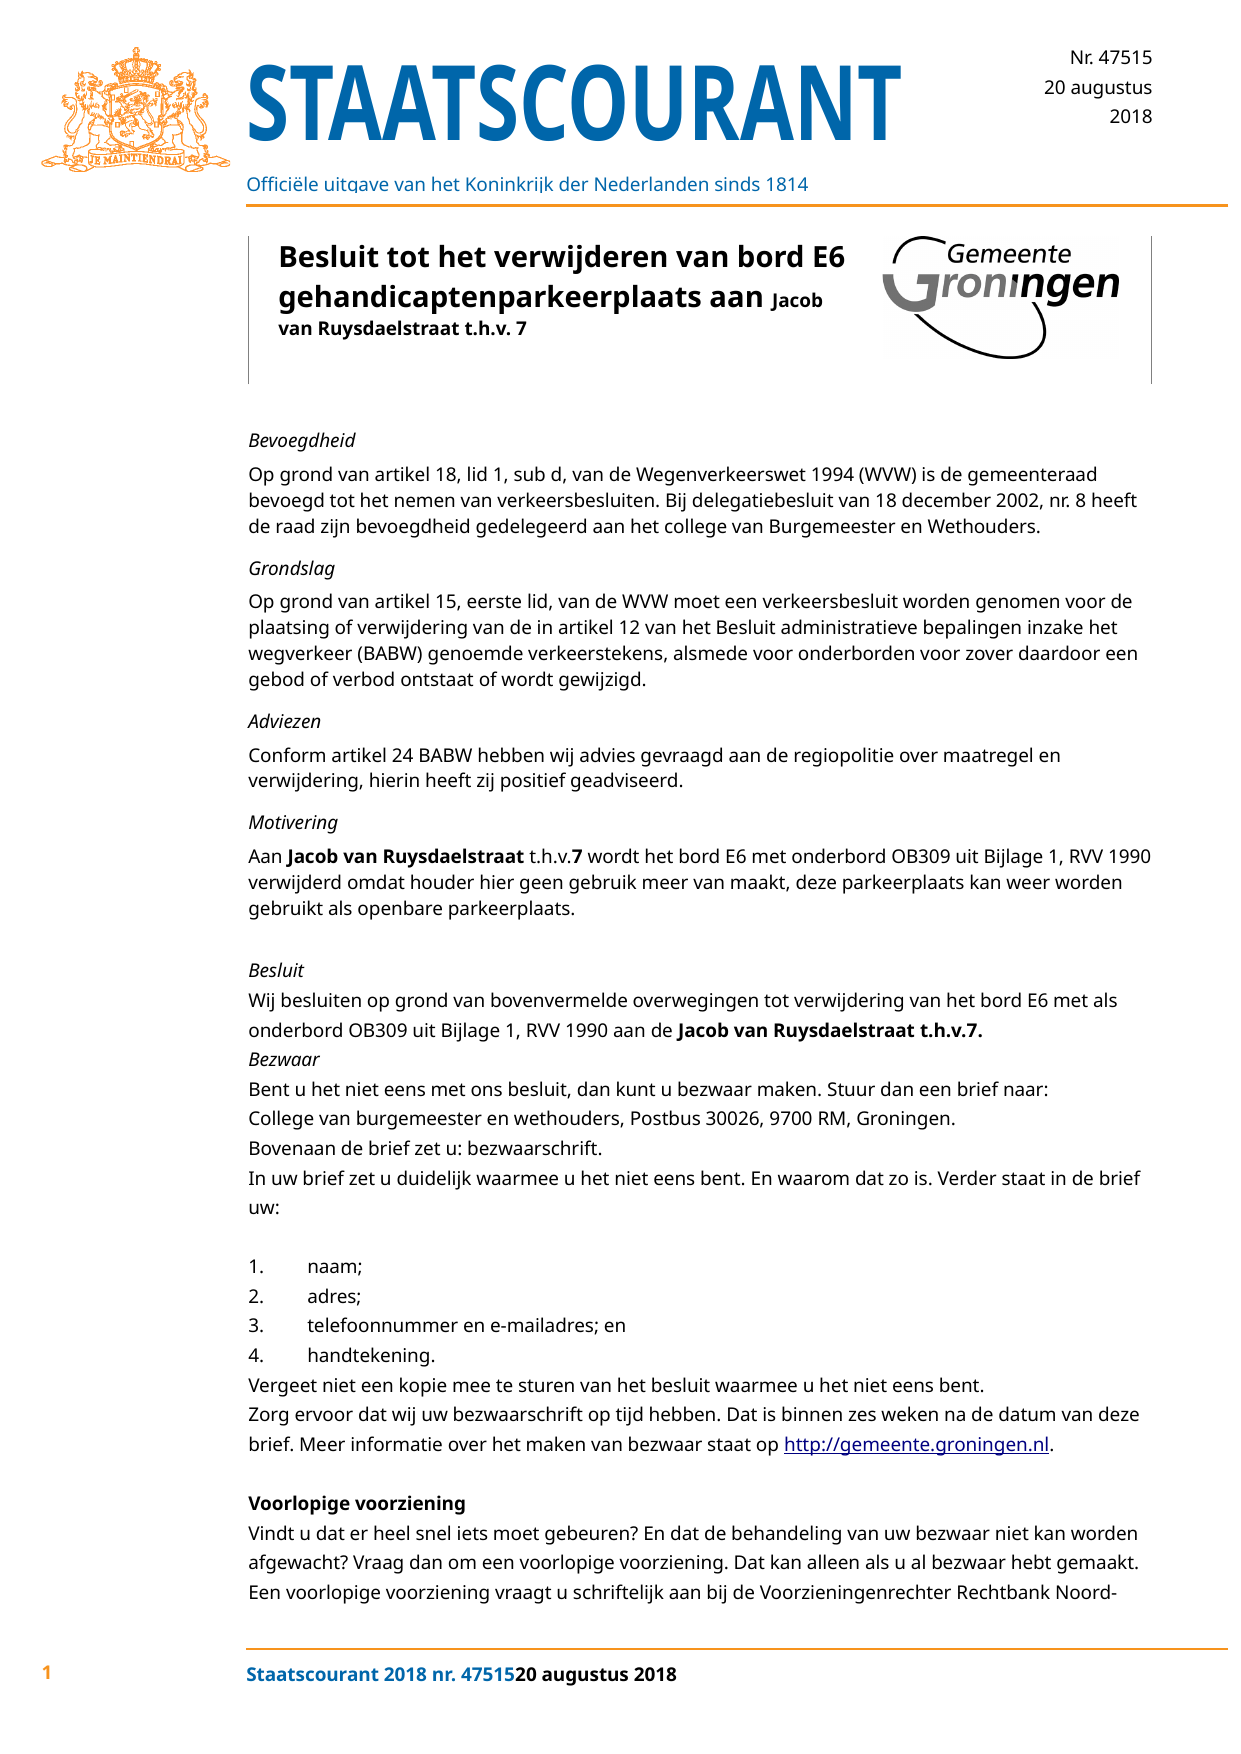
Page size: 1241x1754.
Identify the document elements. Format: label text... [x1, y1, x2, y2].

text Adviezen [248, 708, 1152, 733]
text Op grond van artikel 18, lid 1, sub d, van de Wegenverkeerswet 1994 (WVW) is de gemeenteraad bevoegd tot het nemen van verkeersbesluiten. Bij delegatiebesluit van 18 december 2002, nr. 8 heeft de raad zijn bevoegdheid gedelegeerd aan het college van Burgemeester en Wethouders. [248, 461, 1152, 538]
table_header Besluit tot het verwijderen van bord E6 gehandicaptenparkeerplaats aan Jacob van Ruysdaelstraat t.h.v. 7 [249, 236, 850, 384]
list naam; [248, 1253, 1152, 1279]
table_header [850, 236, 882, 358]
text Motivering [248, 809, 1152, 835]
table_header [850, 359, 1151, 384]
list telefoonnummer en e-mailadres; en [248, 1313, 1152, 1338]
text Vergeet niet een kopie mee te sturen van het besluit waarmee u het niet eens bent. [248, 1372, 1152, 1398]
list adres; [248, 1283, 1152, 1309]
text Zorg ervoor dat wij uw bezwaarschrift op tijd hebben. Dat is binnen zes weken na de datum van deze brief. Meer informatie over het maken van bezwaar staat op http://gemeente.groningen.nl. [248, 1401, 1152, 1457]
table_header [1119, 236, 1151, 358]
text In uw brief zet u duidelijk waarmee u het niet eens bent. En waarom dat zo is. Verder staat in de brief uw: [248, 1165, 1152, 1220]
text Aan Jacob van Ruysdaelstraat t.h.v.7 wordt het bord E6 met onderbord OB309 uit Bijlage 1, RVV 1990 verwijderd omdat houder hier geen gebruik meer van maakt, deze parkeerplaats kan weer worden gebruikt als openbare parkeerplaats. [248, 843, 1152, 921]
picture [882, 236, 1119, 359]
text Conform artikel 24 BABW hebben wij advies gevraagd aan de regiopolitie over maatregel en verwijdering, hierin heeft zij positief geadviseerd. [248, 742, 1152, 793]
text Bezwaar [248, 1046, 1152, 1072]
text Wij besluiten op grond van bovenvermelde overwegingen tot verwijdering van het bord E6 met als onderbord OB309 uit Bijlage 1, RVV 1990 aan de Jacob van Ruysdaelstraat t.h.v.7. [248, 987, 1152, 1043]
text Voorlopige voorziening [248, 1490, 1152, 1516]
text Bovenaan de brief zet u: bezwaarschrift. [248, 1135, 1152, 1161]
text Besluit [248, 958, 1152, 983]
text Bevoegdheid [248, 427, 1152, 453]
picture [41, 47, 231, 172]
text Vindt u dat er heel snel iets moet gebeuren? En dat de behandeling van uw bezwaar niet kan worden afgewacht? Vraag dan om een voorlopige voorziening. Dat kan alleen als u al bezwaar hebt gemaakt. Een voorlopige voorziening vraagt u schriftelijk aan bij de Voorzieningenrechter Rechtbank Noord- [248, 1520, 1152, 1605]
text Bent u het niet eens met ons besluit, dan kunt u bezwaar maken. Stuur dan een brief naar: [248, 1076, 1152, 1102]
text College van burgemeester en wethouders, Postbus 30026, 9700 RM, Groningen. [248, 1106, 1152, 1131]
list handtekening. [248, 1342, 1152, 1368]
text Op grond van artikel 15, eerste lid, van de WVW moet een verkeersbesluit worden genomen voor de plaatsing of verwijdering van de in artikel 12 van het Besluit administratieve bepalingen inzake het wegverkeer (BABW) genoemde verkeerstekens, alsmede voor onderborden voor zover daardoor een gebod of verbod ontstaat of wordt gewijzigd. [248, 589, 1152, 692]
text Grondslag [248, 555, 1152, 580]
